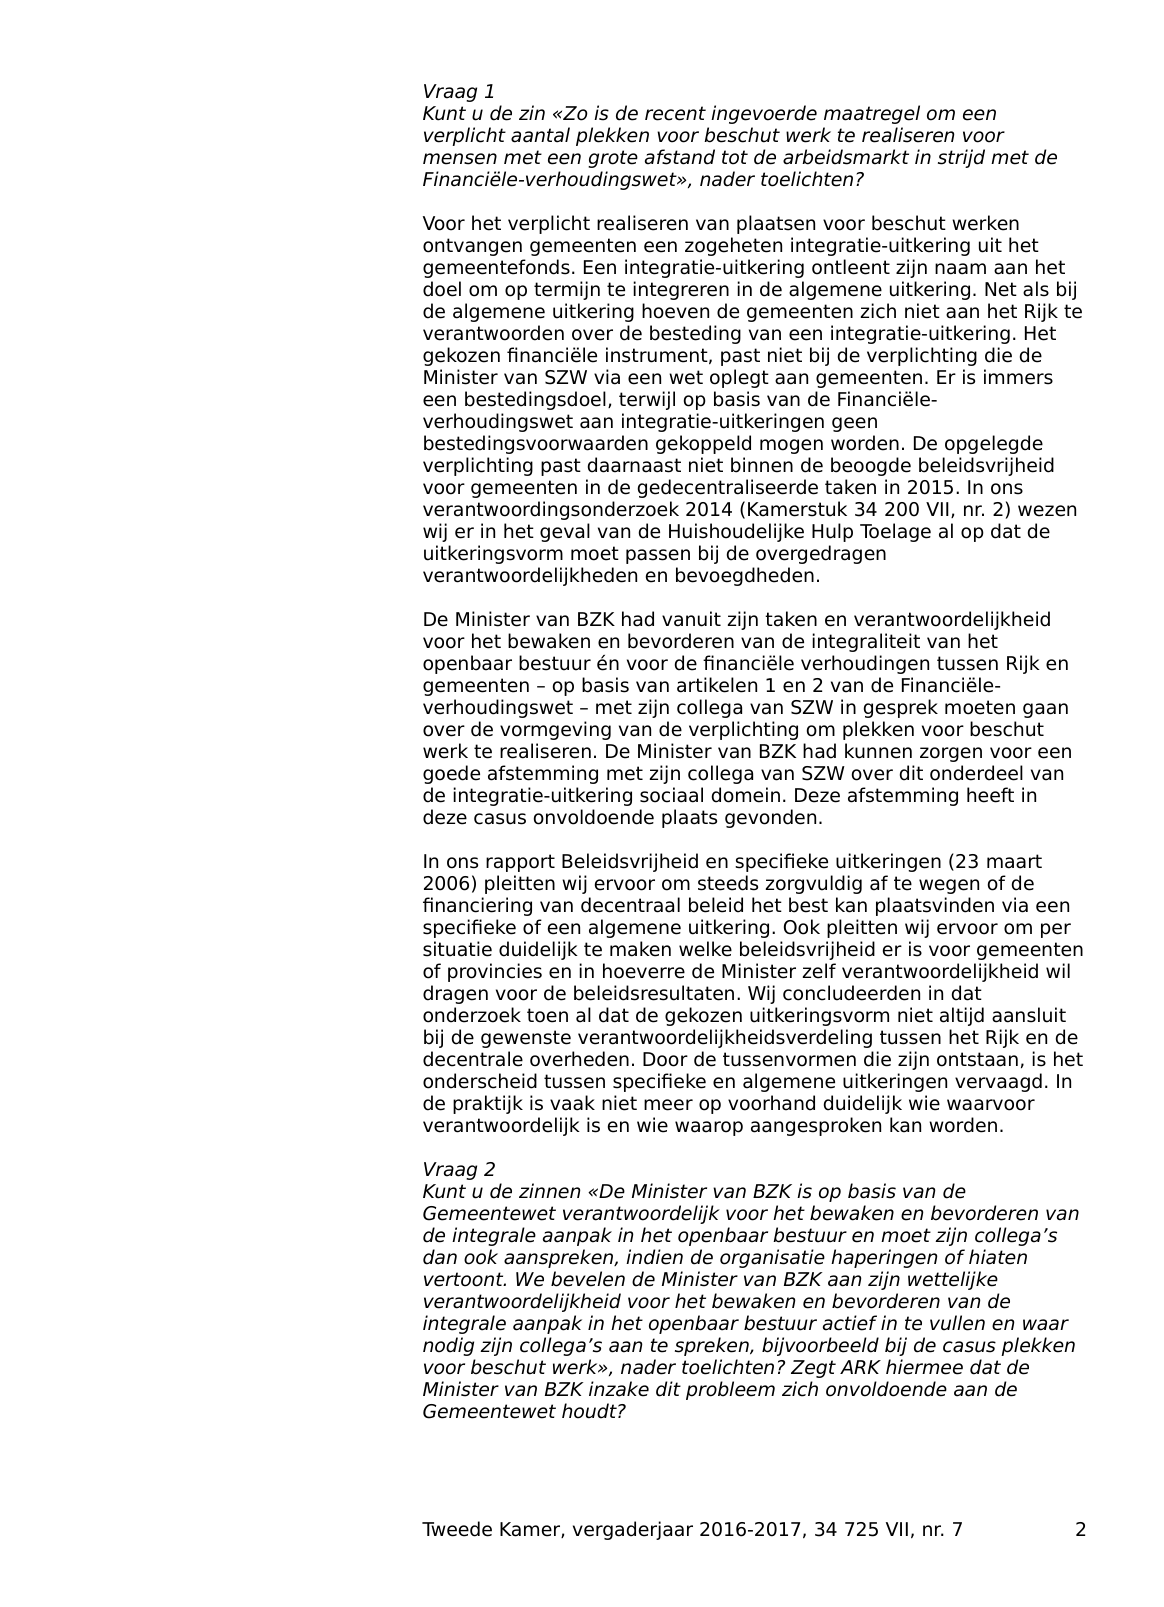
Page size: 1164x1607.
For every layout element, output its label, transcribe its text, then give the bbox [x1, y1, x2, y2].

text Vraag 2 [422, 1159, 1087, 1181]
text Vraag 1 [422, 81, 1087, 103]
text Kunt u de zin «Zo is de recent ingevoerde maatregel om een verplicht aantal plekken voor beschut werk te realiseren voor mensen met een grote afstand tot de arbeidsmarkt in strijd met de Financiële-verhoudingswet», nader toelichten? [422, 103, 1087, 191]
text Voor het verplicht realiseren van plaatsen voor beschut werken ontvangen gemeenten een zogeheten integratie-uitkering uit het gemeentefonds. Een integratie-uitkering ontleent zijn naam aan het doel om op termijn te integreren in de algemene uitkering. Net als bij de algemene uitkering hoeven de gemeenten zich niet aan het Rijk te verantwoorden over de besteding van een integratie-uitkering. Het gekozen financiële instrument, past niet bij de verplichting die de Minister van SZW via een wet oplegt aan gemeenten. Er is immers een bestedingsdoel, terwijl op basis van de Financiële-verhoudingswet aan integratie-uitkeringen geen bestedingsvoorwaarden gekoppeld mogen worden. De opgelegde verplichting past daarnaast niet binnen de beoogde beleidsvrijheid voor gemeenten in de gedecentraliseerde taken in 2015. In ons verantwoordingsonderzoek 2014 (Kamerstuk 34 200 VII, nr. 2) wezen wij er in het geval van de Huishoudelijke Hulp Toelage al op dat de uitkeringsvorm moet passen bij de overgedragen verantwoordelijkheden en bevoegdheden. [422, 213, 1087, 587]
text Kunt u de zinnen «De Minister van BZK is op basis van de Gemeentewet verantwoordelijk voor het bewaken en bevorderen van de integrale aanpak in het openbaar bestuur en moet zijn collega’s dan ook aanspreken, indien de organisatie haperingen of hiaten vertoont. We bevelen de Minister van BZK aan zijn wettelijke verantwoordelijkheid voor het bewaken en bevorderen van de integrale aanpak in het openbaar bestuur actief in te vullen en waar nodig zijn collega’s aan te spreken, bijvoorbeeld bij de casus plekken voor beschut werk», nader toelichten? Zegt ARK hiermee dat de Minister van BZK inzake dit probleem zich onvoldoende aan de Gemeentewet houdt? [422, 1181, 1087, 1423]
text De Minister van BZK had vanuit zijn taken en verantwoordelijkheid voor het bewaken en bevorderen van de integraliteit van het openbaar bestuur én voor de financiële verhoudingen tussen Rijk en gemeenten – op basis van artikelen 1 en 2 van de Financiële-verhoudingswet – met zijn collega van SZW in gesprek moeten gaan over de vormgeving van de verplichting om plekken voor beschut werk te realiseren. De Minister van BZK had kunnen zorgen voor een goede afstemming met zijn collega van SZW over dit onderdeel van de integratie-uitkering sociaal domein. Deze afstemming heeft in deze casus onvoldoende plaats gevonden. [422, 609, 1087, 829]
text In ons rapport Beleidsvrijheid en specifieke uitkeringen (23 maart 2006) pleitten wij ervoor om steeds zorgvuldig af te wegen of de financiering van decentraal beleid het best kan plaatsvinden via een specifieke of een algemene uitkering. Ook pleitten wij ervoor om per situatie duidelijk te maken welke beleidsvrijheid er is voor gemeenten of provincies en in hoeverre de Minister zelf verantwoordelijkheid wil dragen voor de beleidsresultaten. Wij concludeerden in dat onderzoek toen al dat de gekozen uitkeringsvorm niet altijd aansluit bij de gewenste verantwoordelijkheidsverdeling tussen het Rijk en de decentrale overheden. Door de tussenvormen die zijn ontstaan, is het onderscheid tussen specifieke en algemene uitkeringen vervaagd. In de praktijk is vaak niet meer op voorhand duidelijk wie waarvoor verantwoordelijk is en wie waarop aangesproken kan worden. [422, 851, 1087, 1137]
